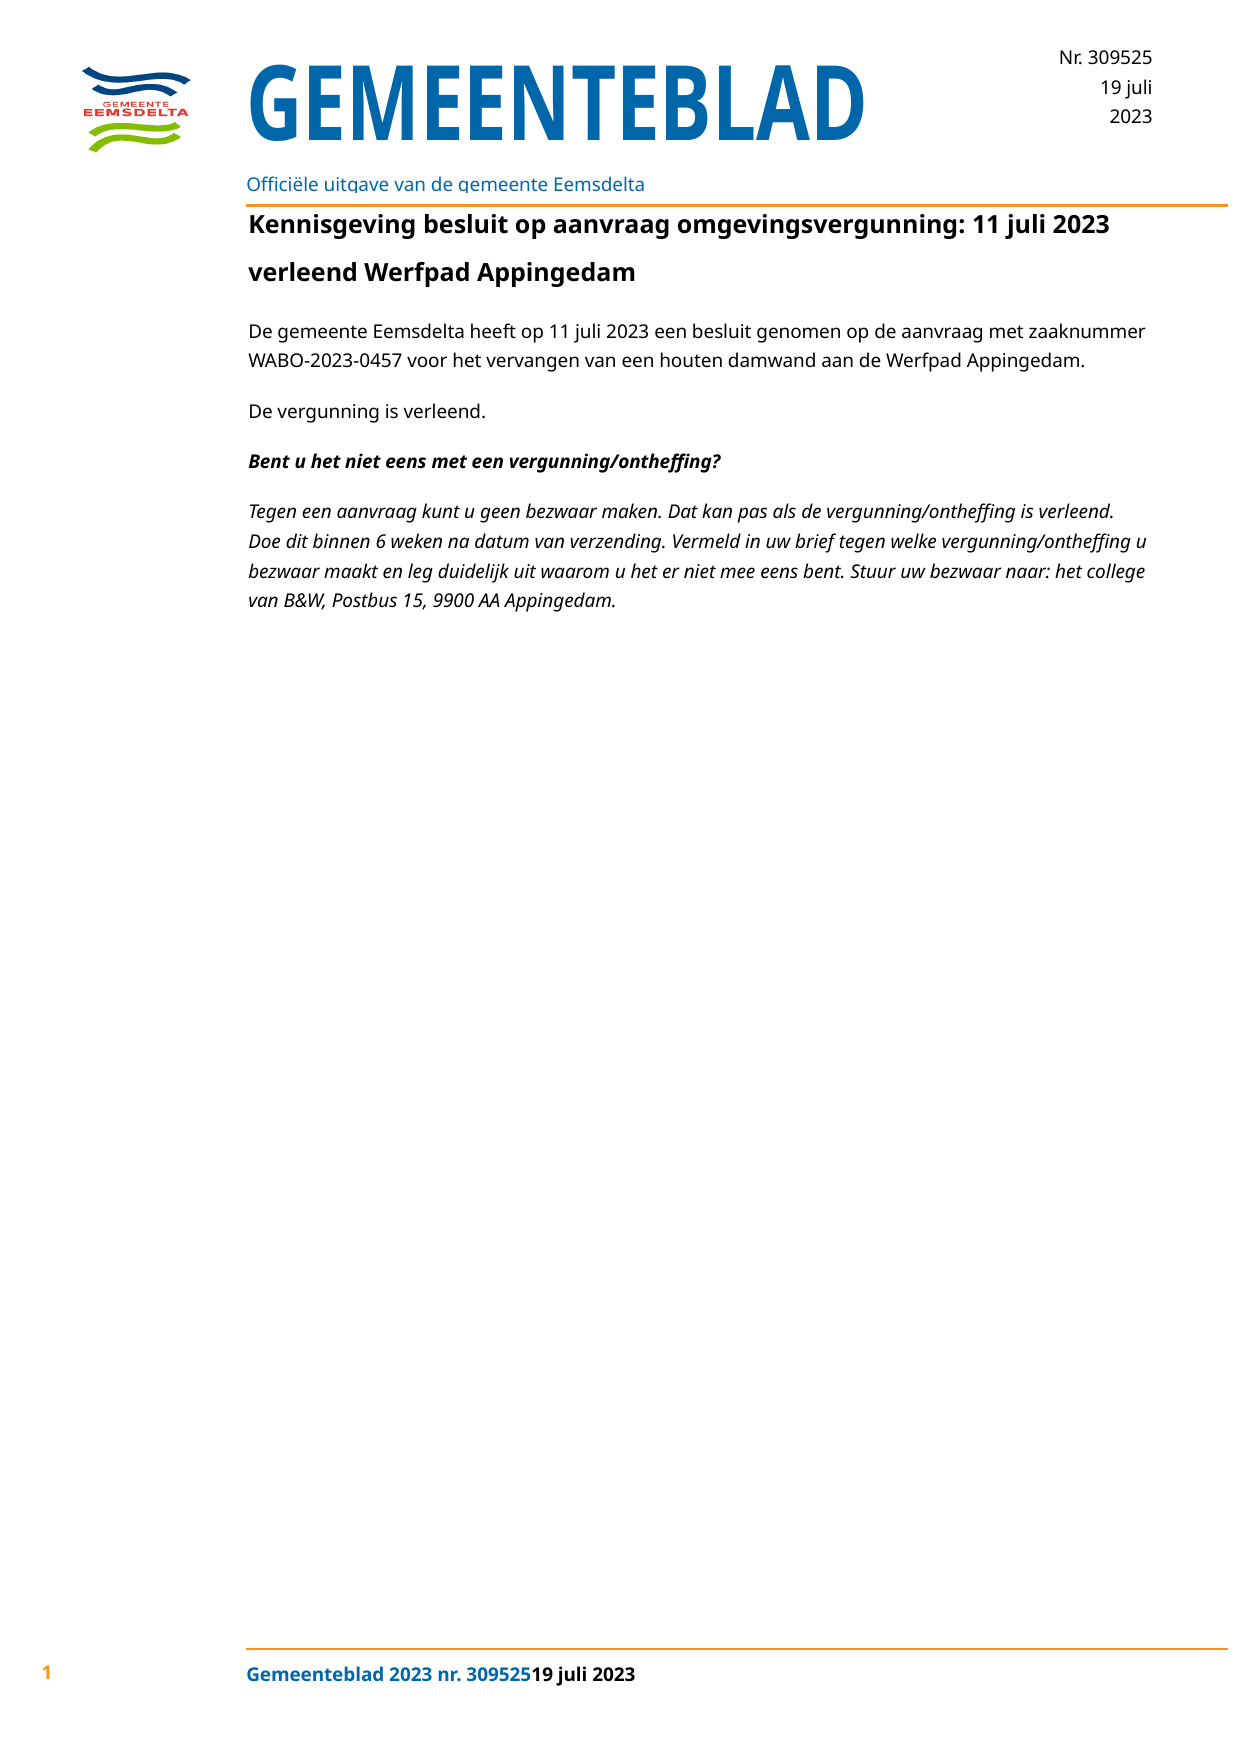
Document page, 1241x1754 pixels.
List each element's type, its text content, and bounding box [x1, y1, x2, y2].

text De gemeente Eemsdelta heeft op 11 juli 2023 een besluit genomen op de aanvraag met zaaknummer WABO-2023-0457 voor het vervangen van een houten damwand aan de Werfpad Appingedam. [248, 318, 1152, 373]
picture [41, 47, 231, 172]
text Bent u het niet eens met een vergunning/ontheffing? [248, 448, 1152, 474]
text De vergunning is verleend. [248, 398, 1152, 424]
text Tegen een aanvraag kunt u geen bezwaar maken. Dat kan pas als de vergunning/ontheffing is verleend. Doe dit binnen 6 weken na datum van verzending. Vermeld in uw brief tegen welke vergunning/ontheffing u bezwaar maakt en leg duidelijk uit waarom u het er niet mee eens bent. Stuur uw bezwaar naar: het college van B&W, Postbus 15, 9900 AA Appingedam. [248, 499, 1152, 613]
text Kennisgeving besluit op aanvraag omgevingsvergunning: 11 juli 2023 verleend Werfpad Appingedam [248, 207, 1152, 288]
